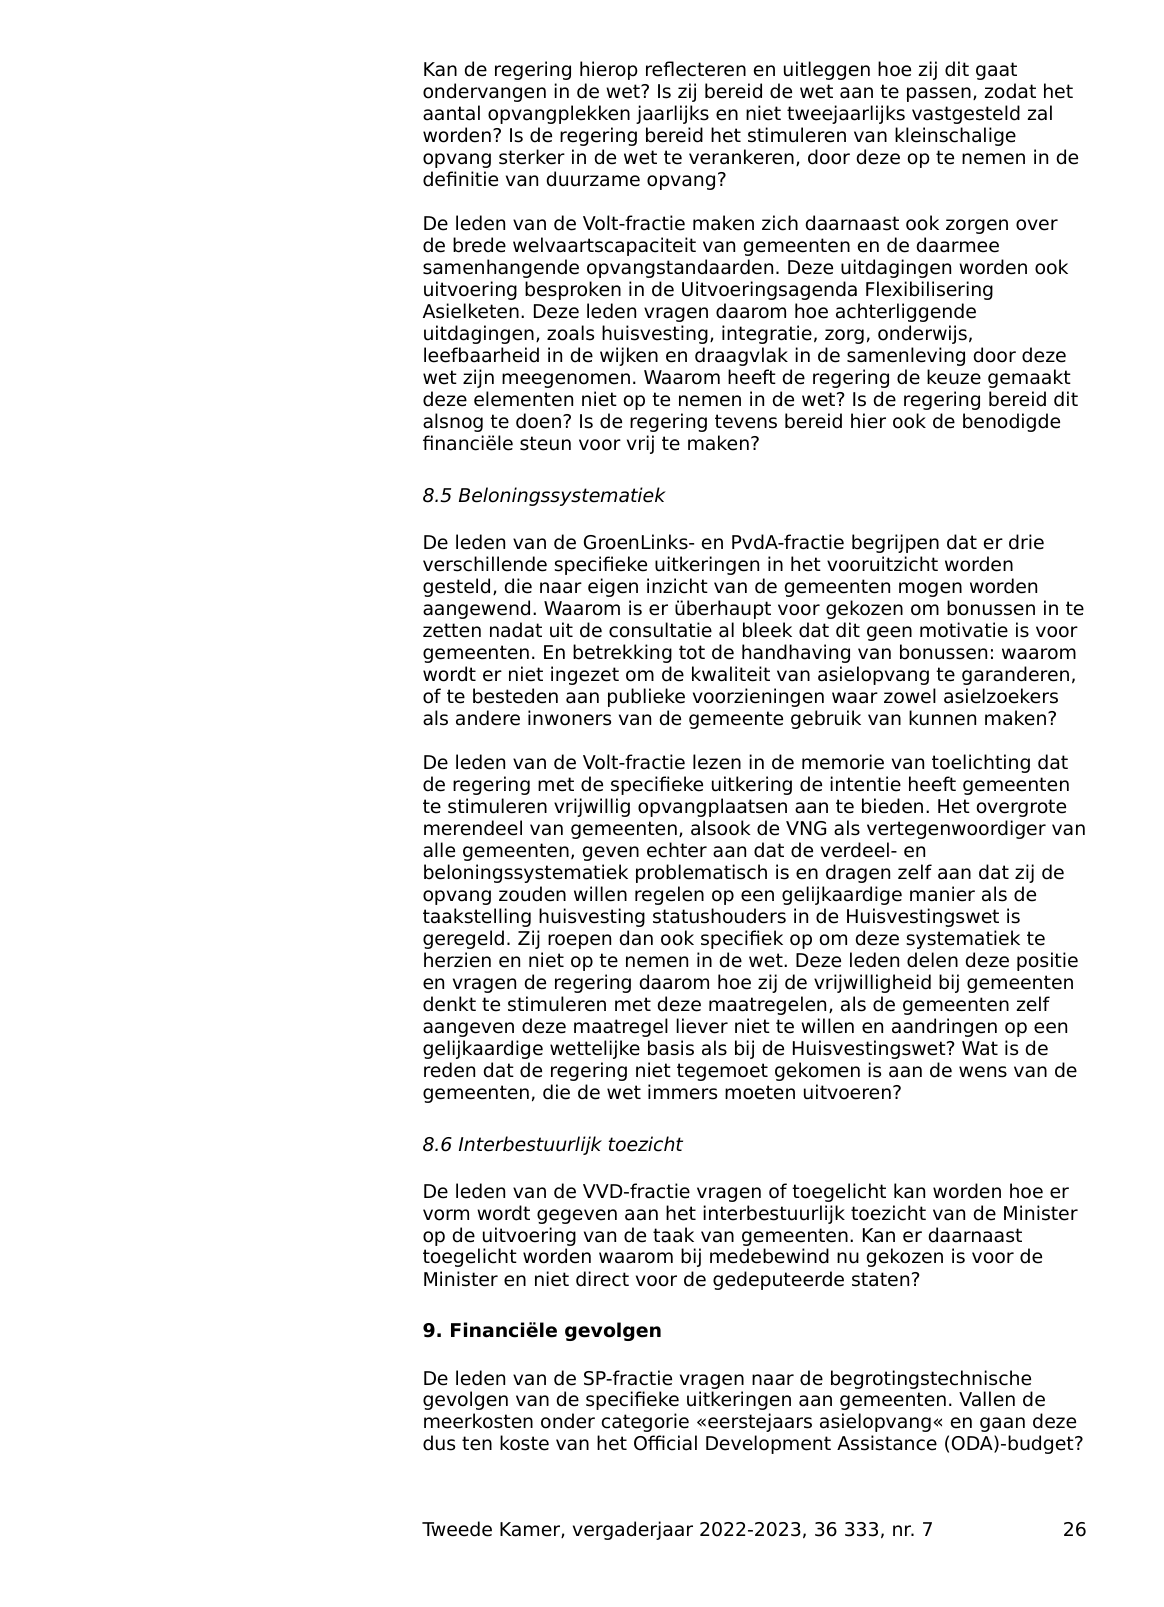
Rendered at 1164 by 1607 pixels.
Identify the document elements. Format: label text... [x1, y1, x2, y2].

text De leden van de SP-fractie vragen naar de begrotingstechnische gevolgen van de specifieke uitkeringen aan gemeenten. Vallen de meerkosten onder categorie «eerstejaars asielopvang« en gaan deze dus ten koste van het Official Development Assistance (ODA)-budget? [422, 1367, 1087, 1455]
text De leden van de GroenLinks- en PvdA-fractie begrijpen dat er drie verschillende specifieke uitkeringen in het vooruitzicht worden gesteld, die naar eigen inzicht van de gemeenten mogen worden aangewend. Waarom is er überhaupt voor gekozen om bonussen in te zetten nadat uit de consultatie al bleek dat dit geen motivatie is voor gemeenten. En betrekking tot de handhaving van bonussen: waarom wordt er niet ingezet om de kwaliteit van asielopvang te garanderen, of te besteden aan publieke voorzieningen waar zowel asielzoekers als andere inwoners van de gemeente gebruik van kunnen maken? [422, 532, 1087, 730]
subtitle 8.5 Beloningssystematiek [422, 485, 1087, 507]
text De leden van de Volt-fractie maken zich daarnaast ook zorgen over de brede welvaartscapaciteit van gemeenten en de daarmee samenhangende opvangstandaarden. Deze uitdagingen worden ook uitvoering besproken in de Uitvoeringsagenda Flexibilisering Asielketen. Deze leden vragen daarom hoe achterliggende uitdagingen, zoals huisvesting, integratie, zorg, onderwijs, leefbaarheid in de wijken en draagvlak in de samenleving door deze wet zijn meegenomen. Waarom heeft de regering de keuze gemaakt deze elementen niet op te nemen in de wet? Is de regering bereid dit alsnog te doen? Is de regering tevens bereid hier ook de benodigde financiële steun voor vrij te maken? [422, 213, 1087, 455]
subtitle 9. Financiële gevolgen [422, 1320, 1087, 1342]
text Kan de regering hierop reflecteren en uitleggen hoe zij dit gaat ondervangen in de wet? Is zij bereid de wet aan te passen, zodat het aantal opvangplekken jaarlijks en niet tweejaarlijks vastgesteld zal worden? Is de regering bereid het stimuleren van kleinschalige opvang sterker in de wet te verankeren, door deze op te nemen in de definitie van duurzame opvang? [422, 59, 1087, 191]
subtitle 8.6 Interbestuurlijk toezicht [422, 1133, 1087, 1156]
text De leden van de VVD-fractie vragen of toegelicht kan worden hoe er vorm wordt gegeven aan het interbestuurlijk toezicht van de Minister op de uitvoering van de taak van gemeenten. Kan er daarnaast toegelicht worden waarom bij medebewind nu gekozen is voor de Minister en niet direct voor de gedeputeerde staten? [422, 1181, 1087, 1290]
text De leden van de Volt-fractie lezen in de memorie van toelichting dat de regering met de specifieke uitkering de intentie heeft gemeenten te stimuleren vrijwillig opvangplaatsen aan te bieden. Het overgrote merendeel van gemeenten, alsook de VNG als vertegenwoordiger van alle gemeenten, geven echter aan dat de verdeel- en beloningssystematiek problematisch is en dragen zelf aan dat zij de opvang zouden willen regelen op een gelijkaardige manier als de taakstelling huisvesting statushouders in de Huisvestingswet is geregeld. Zij roepen dan ook specifiek op om deze systematiek te herzien en niet op te nemen in de wet. Deze leden delen deze positie en vragen de regering daarom hoe zij de vrijwilligheid bij gemeenten denkt te stimuleren met deze maatregelen, als de gemeenten zelf aangeven deze maatregel liever niet te willen en aandringen op een gelijkaardige wettelijke basis als bij de Huisvestingswet? Wat is de reden dat de regering niet tegemoet gekomen is aan de wens van de gemeenten, die de wet immers moeten uitvoeren? [422, 752, 1087, 1103]
